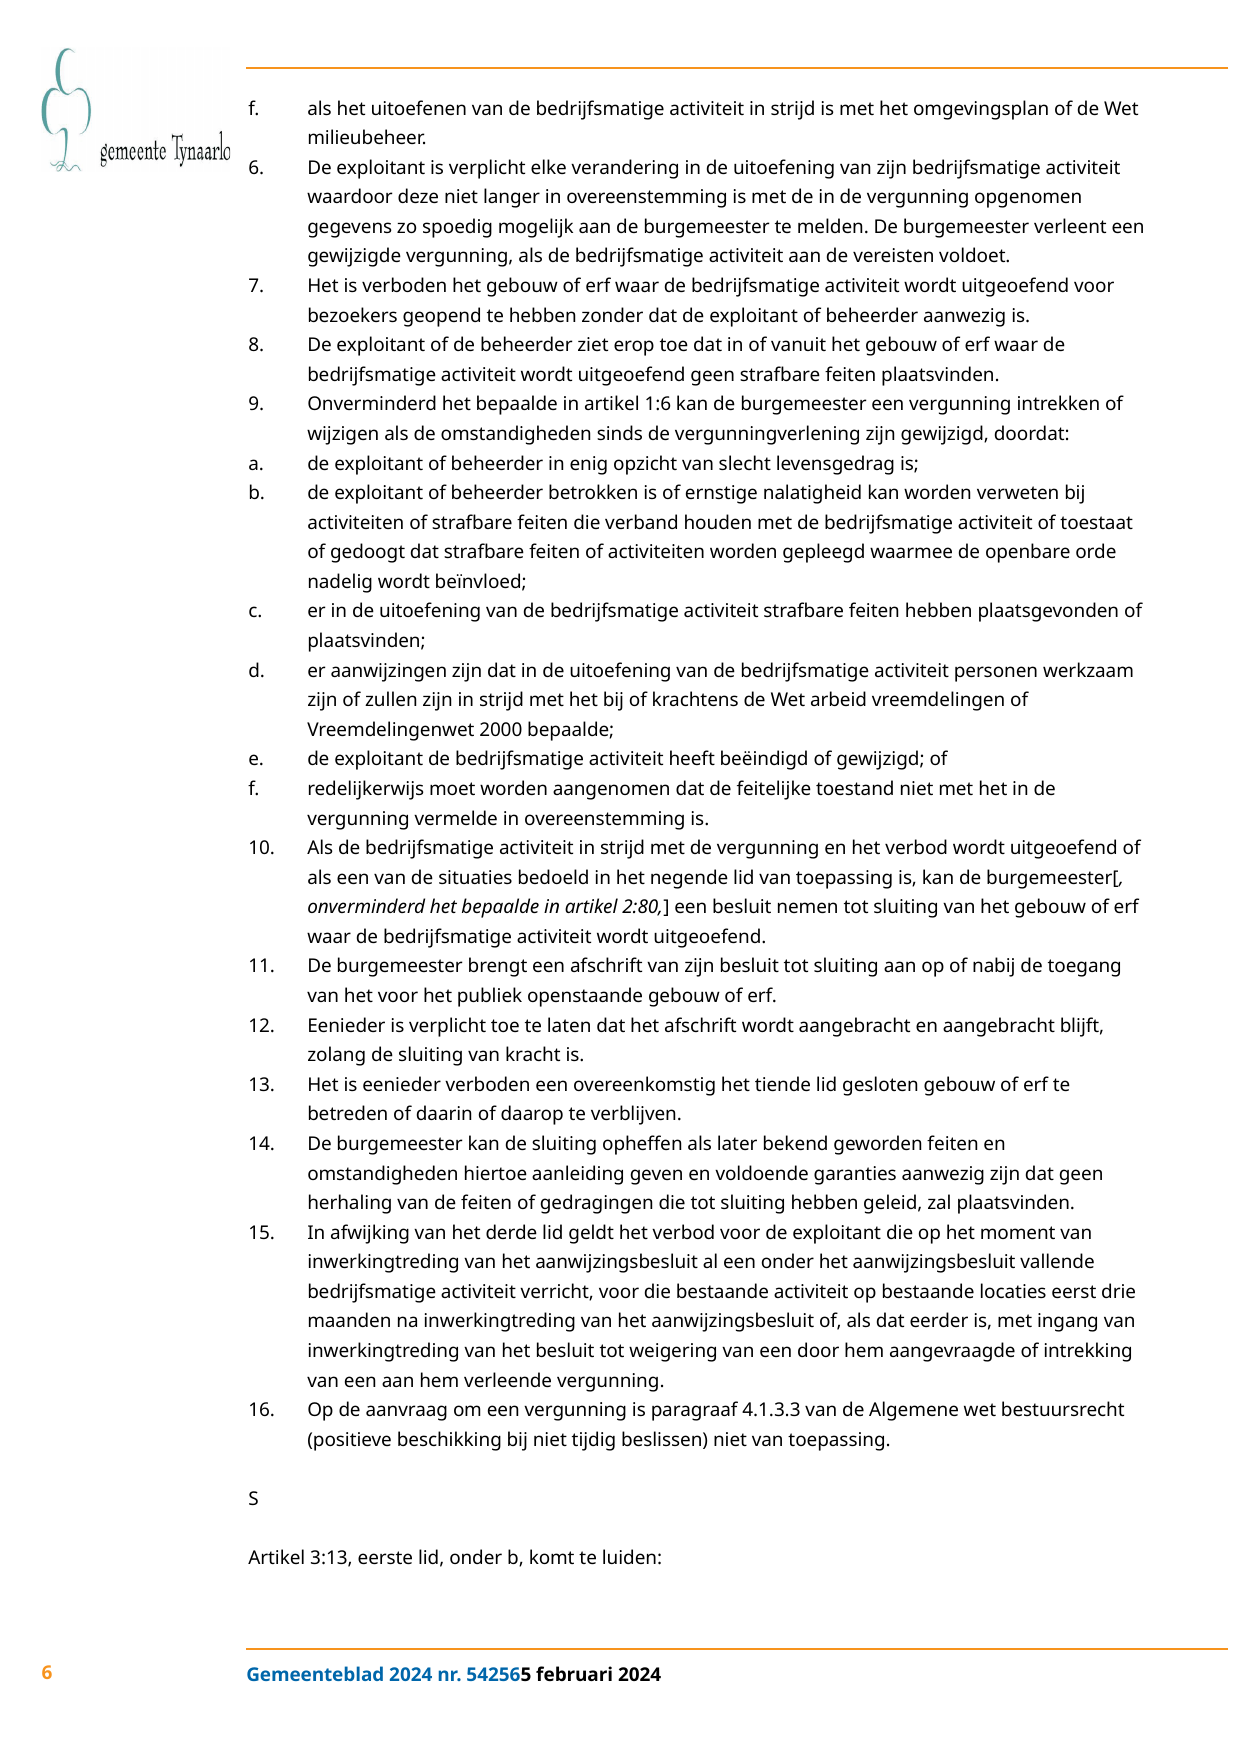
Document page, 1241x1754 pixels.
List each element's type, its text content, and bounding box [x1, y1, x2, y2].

list er aanwijzingen zijn dat in de uitoefening van de bedrijfsmatige activiteit personen werkzaam zijn of zullen zijn in strijd met het bij of krachtens de Wet arbeid vreemdelingen of Vreemdelingenwet 2000 bepaalde; [248, 657, 1152, 742]
list Eenieder is verplicht toe te laten dat het afschrift wordt aangebracht en aangebracht blijft, zolang de sluiting van kracht is. [248, 1012, 1152, 1067]
list Als de bedrijfsmatige activiteit in strijd met de vergunning en het verbod wordt uitgeoefend of als een van de situaties bedoeld in het negende lid van toepassing is, kan de burgemeester[, onverminderd het bepaalde in artikel 2:80,] een besluit nemen tot sluiting van het gebouw of erf waar de bedrijfsmatige activiteit wordt uitgeoefend. [248, 834, 1152, 949]
list De burgemeester kan de sluiting opheffen als later bekend geworden feiten en omstandigheden hiertoe aanleiding geven en voldoende garanties aanwezig zijn dat geen herhaling van de feiten of gedragingen die tot sluiting hebben geleid, zal plaatsvinden. [248, 1130, 1152, 1215]
list De exploitant is verplicht elke verandering in de uitoefening van zijn bedrijfsmatige activiteit waardoor deze niet langer in overeenstemming is met de in de vergunning opgenomen gegevens zo spoedig mogelijk aan de burgemeester te melden. De burgemeester verleent een gewijzigde vergunning, als de bedrijfsmatige activiteit aan de vereisten voldoet. [248, 154, 1152, 268]
list Het is eenieder verboden een overeenkomstig het tiende lid gesloten gebouw of erf te betreden of daarin of daarop te verblijven. [248, 1071, 1152, 1126]
picture [41, 47, 231, 172]
list als het uitoefenen van de bedrijfsmatige activiteit in strijd is met het omgevingsplan of de Wet milieubeheer. [248, 95, 1152, 150]
list de exploitant of beheerder in enig opzicht van slecht levensgedrag is; [248, 450, 1152, 476]
list De exploitant of de beheerder ziet erop toe dat in of vanuit het gebouw of erf waar de bedrijfsmatige activiteit wordt uitgeoefend geen strafbare feiten plaatsvinden. [248, 331, 1152, 387]
list redelijkerwijs moet worden aangenomen dat de feitelijke toestand niet met het in de vergunning vermelde in overeenstemming is. [248, 775, 1152, 831]
list Het is verboden het gebouw of erf waar de bedrijfsmatige activiteit wordt uitgeoefend voor bezoekers geopend te hebben zonder dat de exploitant of beheerder aanwezig is. [248, 272, 1152, 328]
list In afwijking van het derde lid geldt het verbod voor de exploitant die op het moment van inwerkingtreding van het aanwijzingsbesluit al een onder het aanwijzingsbesluit vallende bedrijfsmatige activiteit verricht, voor die bestaande activiteit op bestaande locaties eerst drie maanden na inwerkingtreding van het aanwijzingsbesluit of, als dat eerder is, met ingang van inwerkingtreding van het besluit tot weigering van een door hem aangevraagde of intrekking van een aan hem verleende vergunning. [248, 1219, 1152, 1393]
list Op de aanvraag om een vergunning is paragraaf 4.1.3.3 van de Algemene wet bestuursrecht (positieve beschikking bij niet tijdig beslissen) niet van toepassing. [248, 1396, 1152, 1452]
text Artikel 3:13, eerste lid, onder b, komt te luiden: [248, 1544, 1152, 1570]
text S [248, 1485, 1152, 1511]
list De burgemeester brengt een afschrift van zijn besluit tot sluiting aan op of nabij de toegang van het voor het publiek openstaande gebouw of erf. [248, 953, 1152, 1008]
list de exploitant de bedrijfsmatige activiteit heeft beëindigd of gewijzigd; of [248, 746, 1152, 771]
list Onverminderd het bepaalde in artikel 1:6 kan de burgemeester een vergunning intrekken of wijzigen als de omstandigheden sinds de vergunningverlening zijn gewijzigd, doordat: [248, 391, 1152, 446]
list de exploitant of beheerder betrokken is of ernstige nalatigheid kan worden verweten bij activiteiten of strafbare feiten die verband houden met de bedrijfsmatige activiteit of toestaat of gedoogt dat strafbare feiten of activiteiten worden gepleegd waarmee de openbare orde nadelig wordt beïnvloed; [248, 479, 1152, 594]
list er in de uitoefening van de bedrijfsmatige activiteit strafbare feiten hebben plaatsgevonden of plaatsvinden; [248, 598, 1152, 653]
